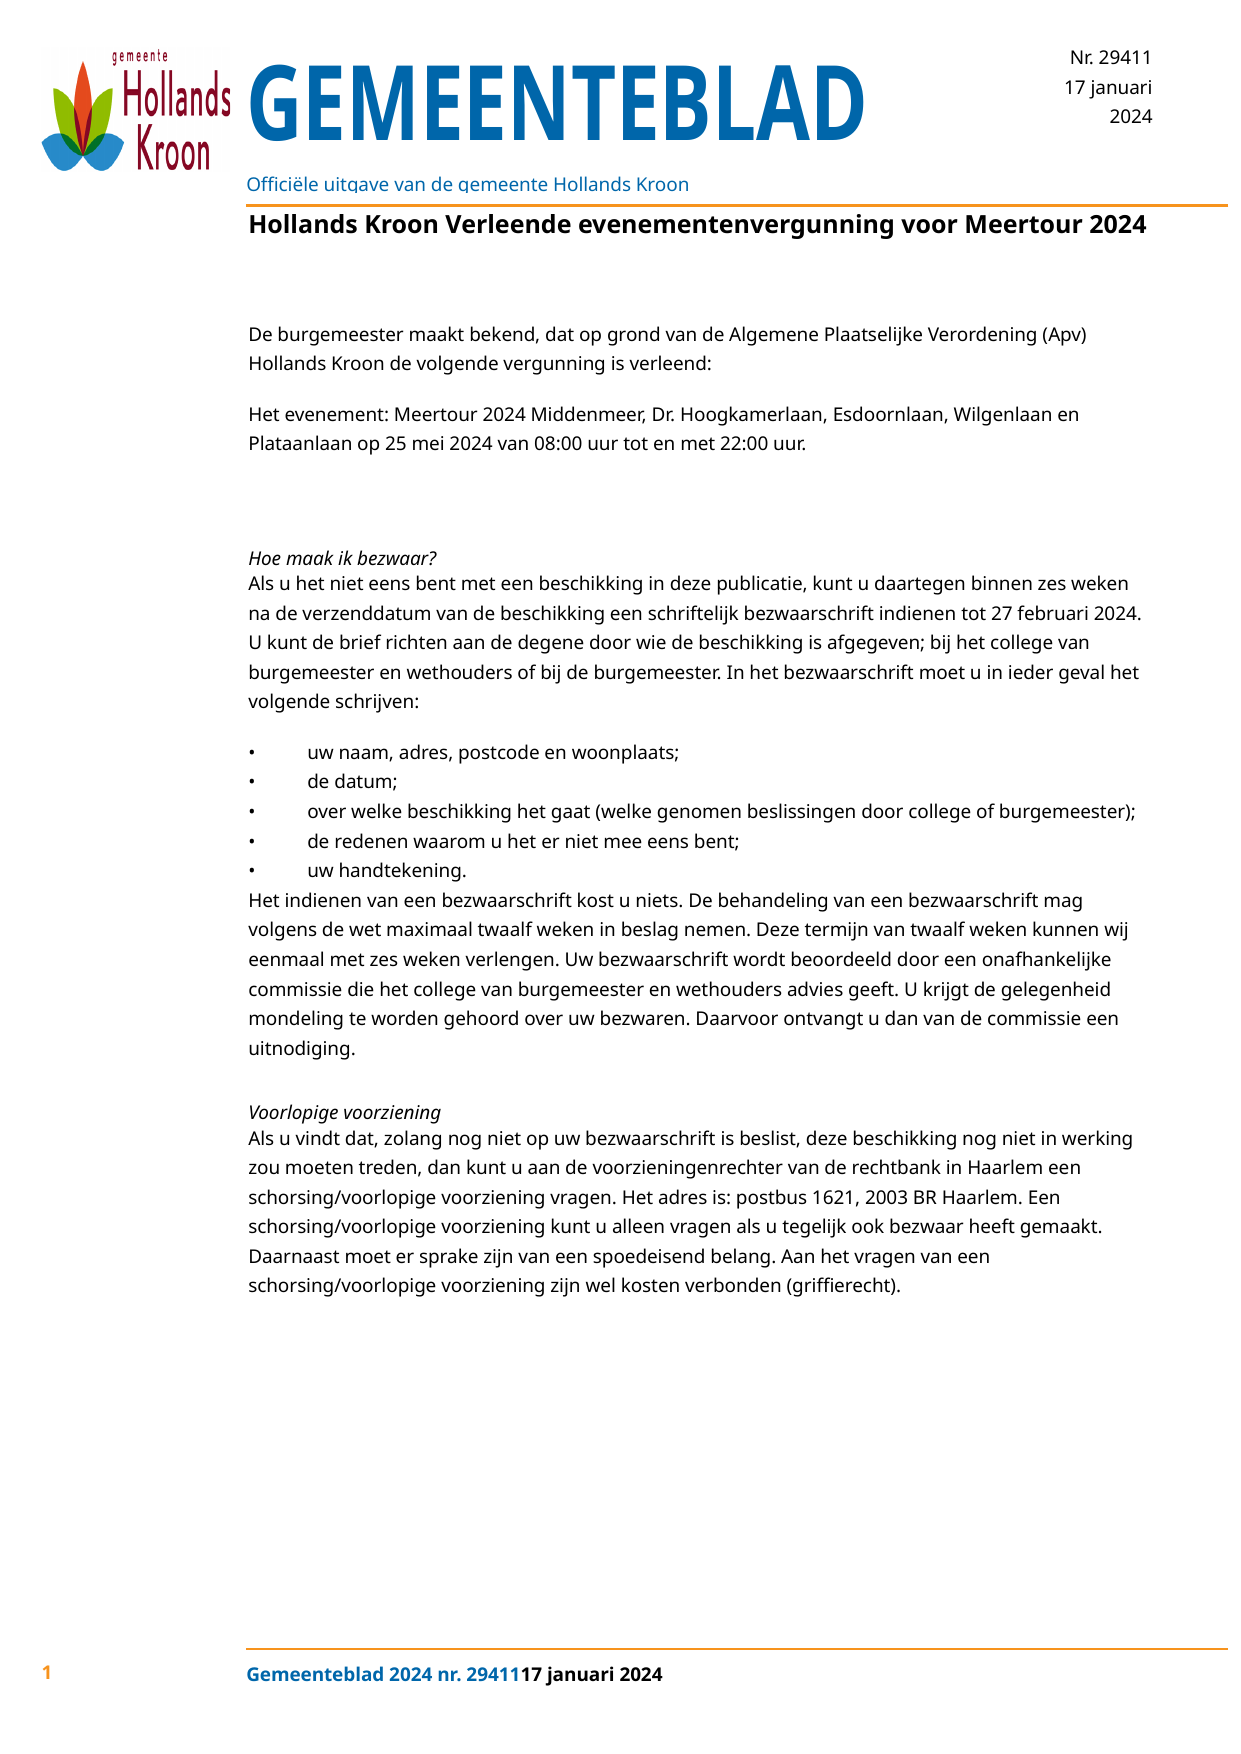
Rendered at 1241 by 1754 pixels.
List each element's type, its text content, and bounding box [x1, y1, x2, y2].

text Het indienen van een bezwaarschrift kost u niets. De behandeling van een bezwaarschrift mag volgens de wet maximaal twaalf weken in beslag nemen. Deze termijn van twaalf weken kunnen wij eenmaal met zes weken verlengen. Uw bezwaarschrift wordt beoordeeld door een onafhankelijke commissie die het college van burgemeester en wethouders advies geeft. U krijgt de gelegenheid mondeling te worden gehoord over uw bezwaren. Daarvoor ontvangt u dan van de commissie een uitnodiging. [248, 887, 1152, 1061]
text Hoe maak ik bezwaar? [248, 545, 1152, 570]
text Voorlopige voorziening [248, 1099, 1152, 1125]
text Hollands Kroon Verleende evenementenvergunning voor Meertour 2024 [248, 207, 1152, 241]
text Het evenement: Meertour 2024 Middenmeer, Dr. Hoogkamerlaan, Esdoornlaan, Wilgenlaan en Plataanlaan op 25 mei 2024 van 08:00 uur tot en met 22:00 uur. [248, 401, 1152, 456]
list uw handtekening. [248, 857, 1152, 883]
list de redenen waarom u het er niet mee eens bent; [248, 828, 1152, 854]
text Als u vindt dat, zolang nog niet op uw bezwaarschrift is beslist, deze beschikking nog niet in werking zou moeten treden, dan kunt u aan de voorzieningenrechter van de rechtbank in Haarlem een schorsing/voorlopige voorziening vragen. Het adres is: postbus 1621, 2003 BR Haarlem. Een schorsing/voorlopige voorziening kunt u alleen vragen als u tegelijk ook bezwaar heeft gemaakt. Daarnaast moet er sprake zijn van een spoedeisend belang. Aan het vragen van een schorsing/voorlopige voorziening zijn wel kosten verbonden (griffierecht). [248, 1125, 1152, 1298]
list over welke beschikking het gaat (welke genomen beslissingen door college of burgemeester); [248, 798, 1152, 824]
list uw naam, adres, postcode en woonplaats; [248, 739, 1152, 765]
list de datum; [248, 769, 1152, 794]
picture [41, 47, 231, 172]
text De burgemeester maakt bekend, dat op grond van de Algemene Plaatselijke Verordening (Apv) Hollands Kroon de volgende vergunning is verleend: [248, 321, 1152, 376]
text Als u het niet eens bent met een beschikking in deze publicatie, kunt u daartegen binnen zes weken na de verzenddatum van de beschikking een schriftelijk bezwaarschrift indienen tot 27 februari 2024. U kunt de brief richten aan de degene door wie de beschikking is afgegeven; bij het college van burgemeester en wethouders of bij de burgemeester. In het bezwaarschrift moet u in ieder geval het volgende schrijven: [248, 570, 1152, 714]
